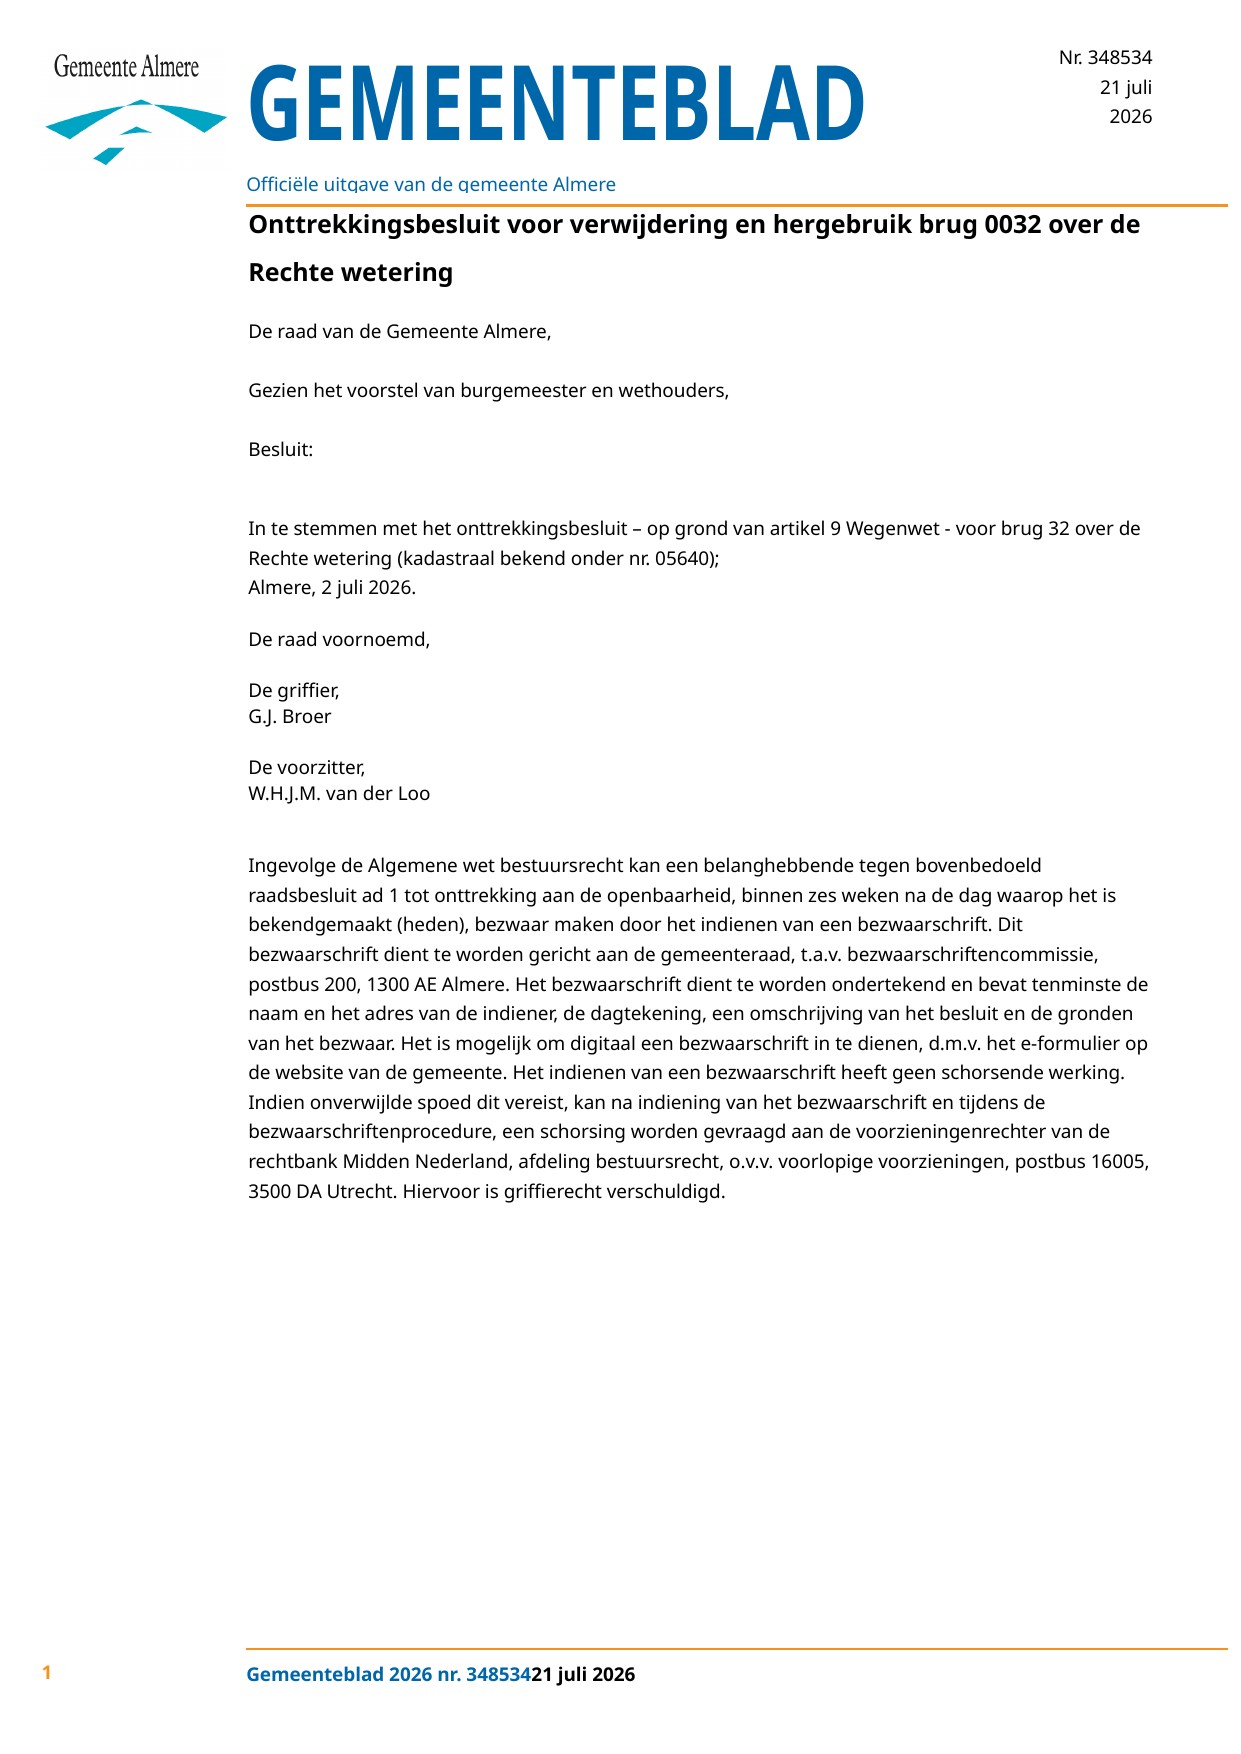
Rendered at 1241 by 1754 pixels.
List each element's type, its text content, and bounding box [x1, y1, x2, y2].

text Gezien het voorstel van burgemeester en wethouders, [248, 377, 1152, 403]
text Almere, 2 juli 2026. [248, 574, 1152, 600]
text G.J. Broer [248, 703, 1152, 729]
text In te stemmen met het onttrekkingsbesluit – op grond van artikel 9 Wegenwet - voor brug 32 over de Rechte wetering (kadastraal bekend onder nr. 05640); [248, 515, 1152, 570]
text Onttrekkingsbesluit voor verwijdering en hergebruik brug 0032 over de Rechte wetering [248, 207, 1152, 288]
text De voorzitter, [248, 754, 1152, 780]
text Ingevolge de Algemene wet bestuursrecht kan een belanghebbende tegen bovenbedoeld raadsbesluit ad 1 tot onttrekking aan de openbaarheid, binnen zes weken na de dag waarop het is bekendgemaakt (heden), bezwaar maken door het indienen van een bezwaarschrift. Dit bezwaarschrift dient te worden gericht aan de gemeenteraad, t.a.v. bezwaarschriftencommissie, postbus 200, 1300 AE Almere. Het bezwaarschrift dient te worden ondertekend en bevat tenminste de naam en het adres van de indiener, de dagtekening, een omschrijving van het besluit en de gronden van het bezwaar. Het is mogelijk om digitaal een bezwaarschrift in te dienen, d.m.v. het e-formulier op de website van de gemeente. Het indienen van een bezwaarschrift heeft geen schorsende werking. Indien onverwijlde spoed dit vereist, kan na indiening van het bezwaarschrift en tijdens de bezwaarschriftenprocedure, een schorsing worden gevraagd aan de voorzieningenrechter van de rechtbank Midden Nederland, afdeling bestuursrecht, o.v.v. voorlopige voorzieningen, postbus 16005, 3500 DA Utrecht. Hiervoor is griffierecht verschuldigd. [248, 852, 1152, 1203]
text W.H.J.M. van der Loo [248, 780, 1152, 806]
text De raad van de Gemeente Almere, [248, 318, 1152, 344]
picture [41, 47, 231, 172]
text De raad voornoemd, [248, 626, 1152, 651]
text De griffier, [248, 677, 1152, 703]
text Besluit: [248, 436, 1152, 462]
